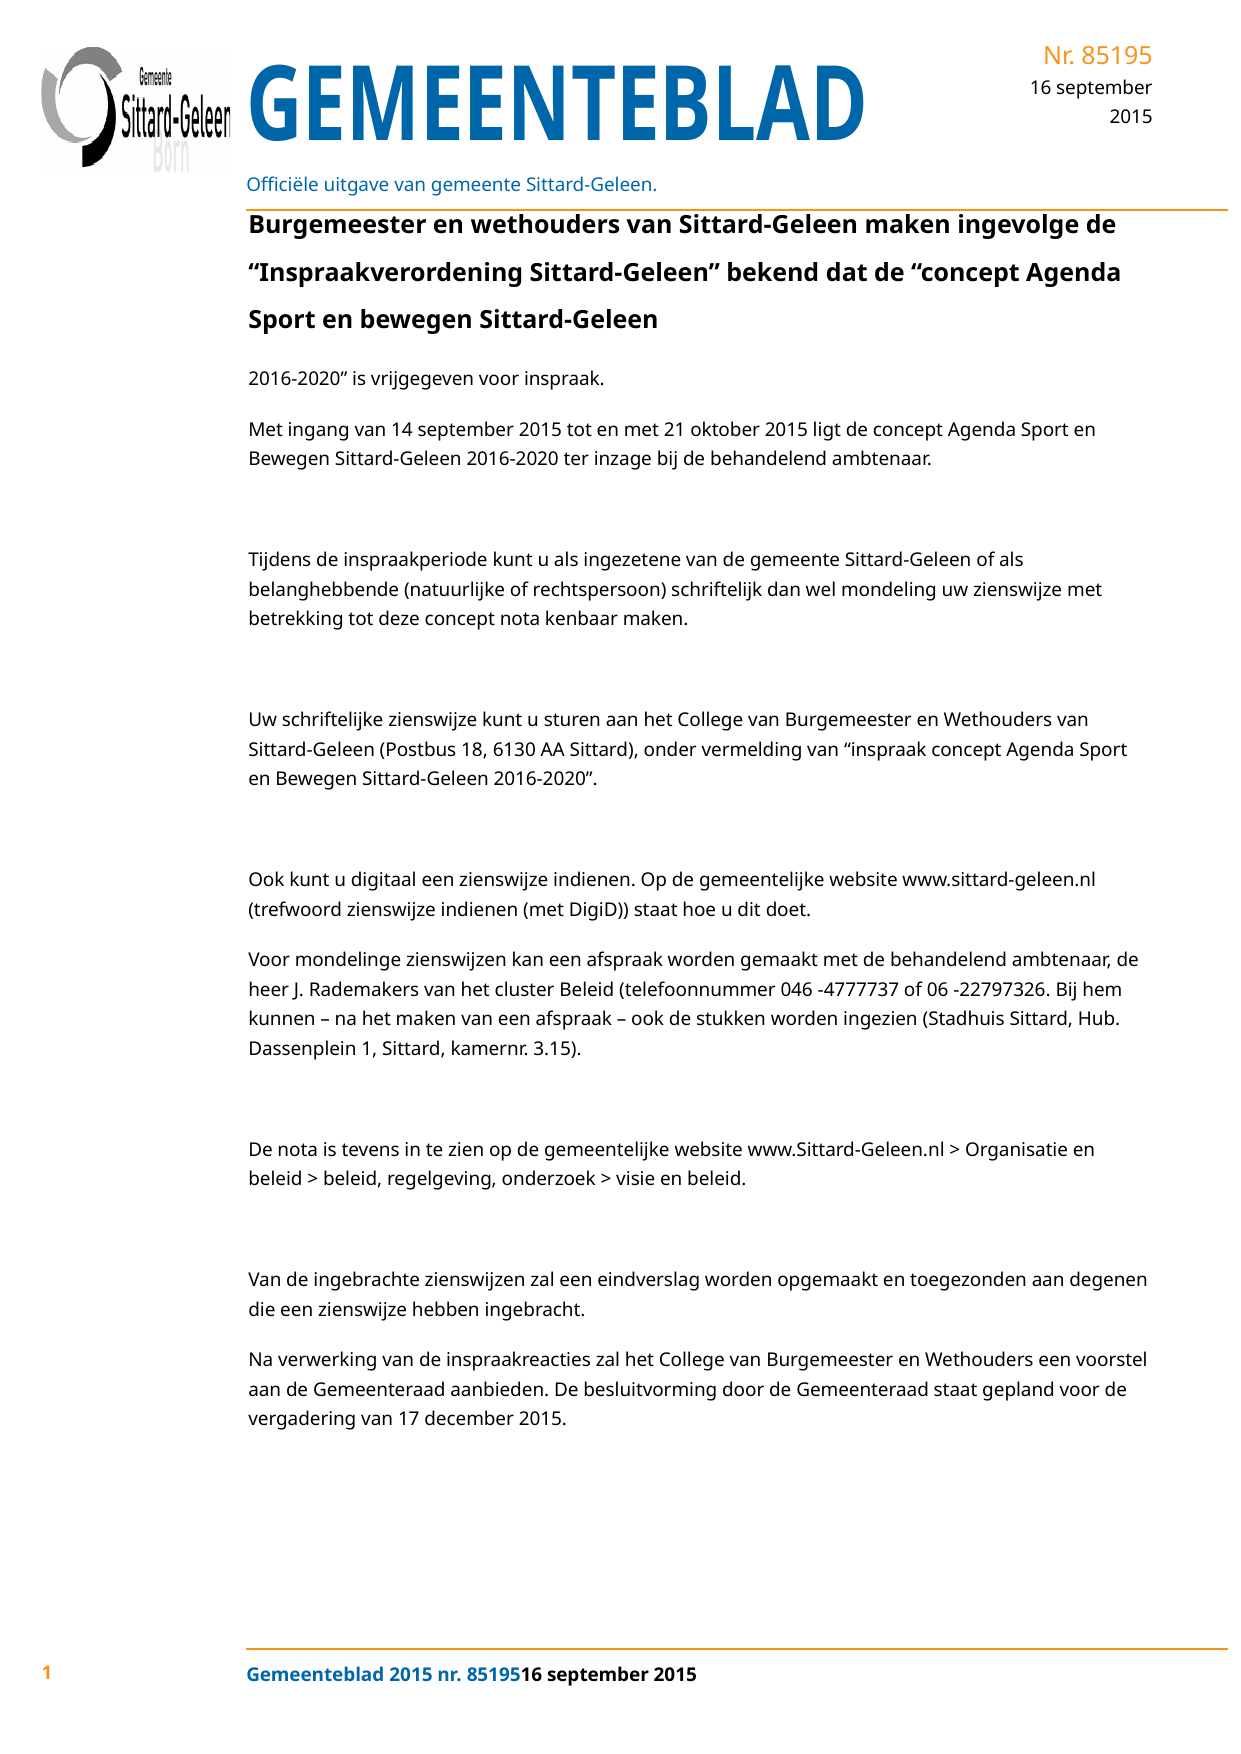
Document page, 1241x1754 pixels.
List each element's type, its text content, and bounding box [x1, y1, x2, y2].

picture [41, 47, 231, 172]
text Van de ingebrachte zienswijzen zal een eindverslag worden opgemaakt en toegezonden aan degenen die een zienswijze hebben ingebracht. [248, 1266, 1152, 1322]
text Voor mondelinge zienswijzen kan een afspraak worden gemaakt met de behandelend ambtenaar, de heer J. Rademakers van het cluster Beleid (telefoonnummer 046 -4777737 of 06 -22797326. Bij hem kunnen – na het maken van een afspraak – ook de stukken worden ingezien (Stadhuis Sittard, Hub. Dassenplein 1, Sittard, kamernr. 3.15). [248, 946, 1152, 1061]
text Na verwerking van de inspraakreacties zal het College van Burgemeester en Wethouders een voorstel aan de Gemeenteraad aanbieden. De besluitvorming door de Gemeenteraad staat gepland voor de vergadering van 17 december 2015. [248, 1346, 1152, 1431]
text Burgemeester en wethouders van Sittard-Geleen maken ingevolge de “Inspraakverordening Sittard-Geleen” bekend dat de “concept Agenda Sport en bewegen Sittard-Geleen [248, 211, 1152, 336]
text Met ingang van 14 september 2015 tot en met 21 oktober 2015 ligt de concept Agenda Sport en Bewegen Sittard-Geleen 2016-2020 ter inzage bij de behandelend ambtenaar. [248, 416, 1152, 471]
text Uw schriftelijke zienswijze kunt u sturen aan het College van Burgemeester en Wethouders van Sittard-Geleen (Postbus 18, 6130 AA Sittard), onder vermelding van “inspraak concept Agenda Sport en Bewegen Sittard-Geleen 2016-2020”. [248, 706, 1152, 791]
text De nota is tevens in te zien op de gemeentelijke website www.Sittard-Geleen.nl > Organisatie en beleid > beleid, regelgeving, onderzoek > visie en beleid. [248, 1136, 1152, 1191]
text Tijdens de inspraakperiode kunt u als ingezetene van de gemeente Sittard-Geleen of als belanghebbende (natuurlijke of rechtspersoon) schriftelijk dan wel mondeling uw zienswijze met betrekking tot deze concept nota kenbaar maken. [248, 546, 1152, 631]
text Ook kunt u digitaal een zienswijze indienen. Op de gemeentelijke website www.sittard-geleen.nl (trefwoord zienswijze indienen (met DigiD)) staat hoe u dit doet. [248, 866, 1152, 922]
text 2016-2020” is vrijgegeven voor inspraak. [248, 366, 1152, 391]
